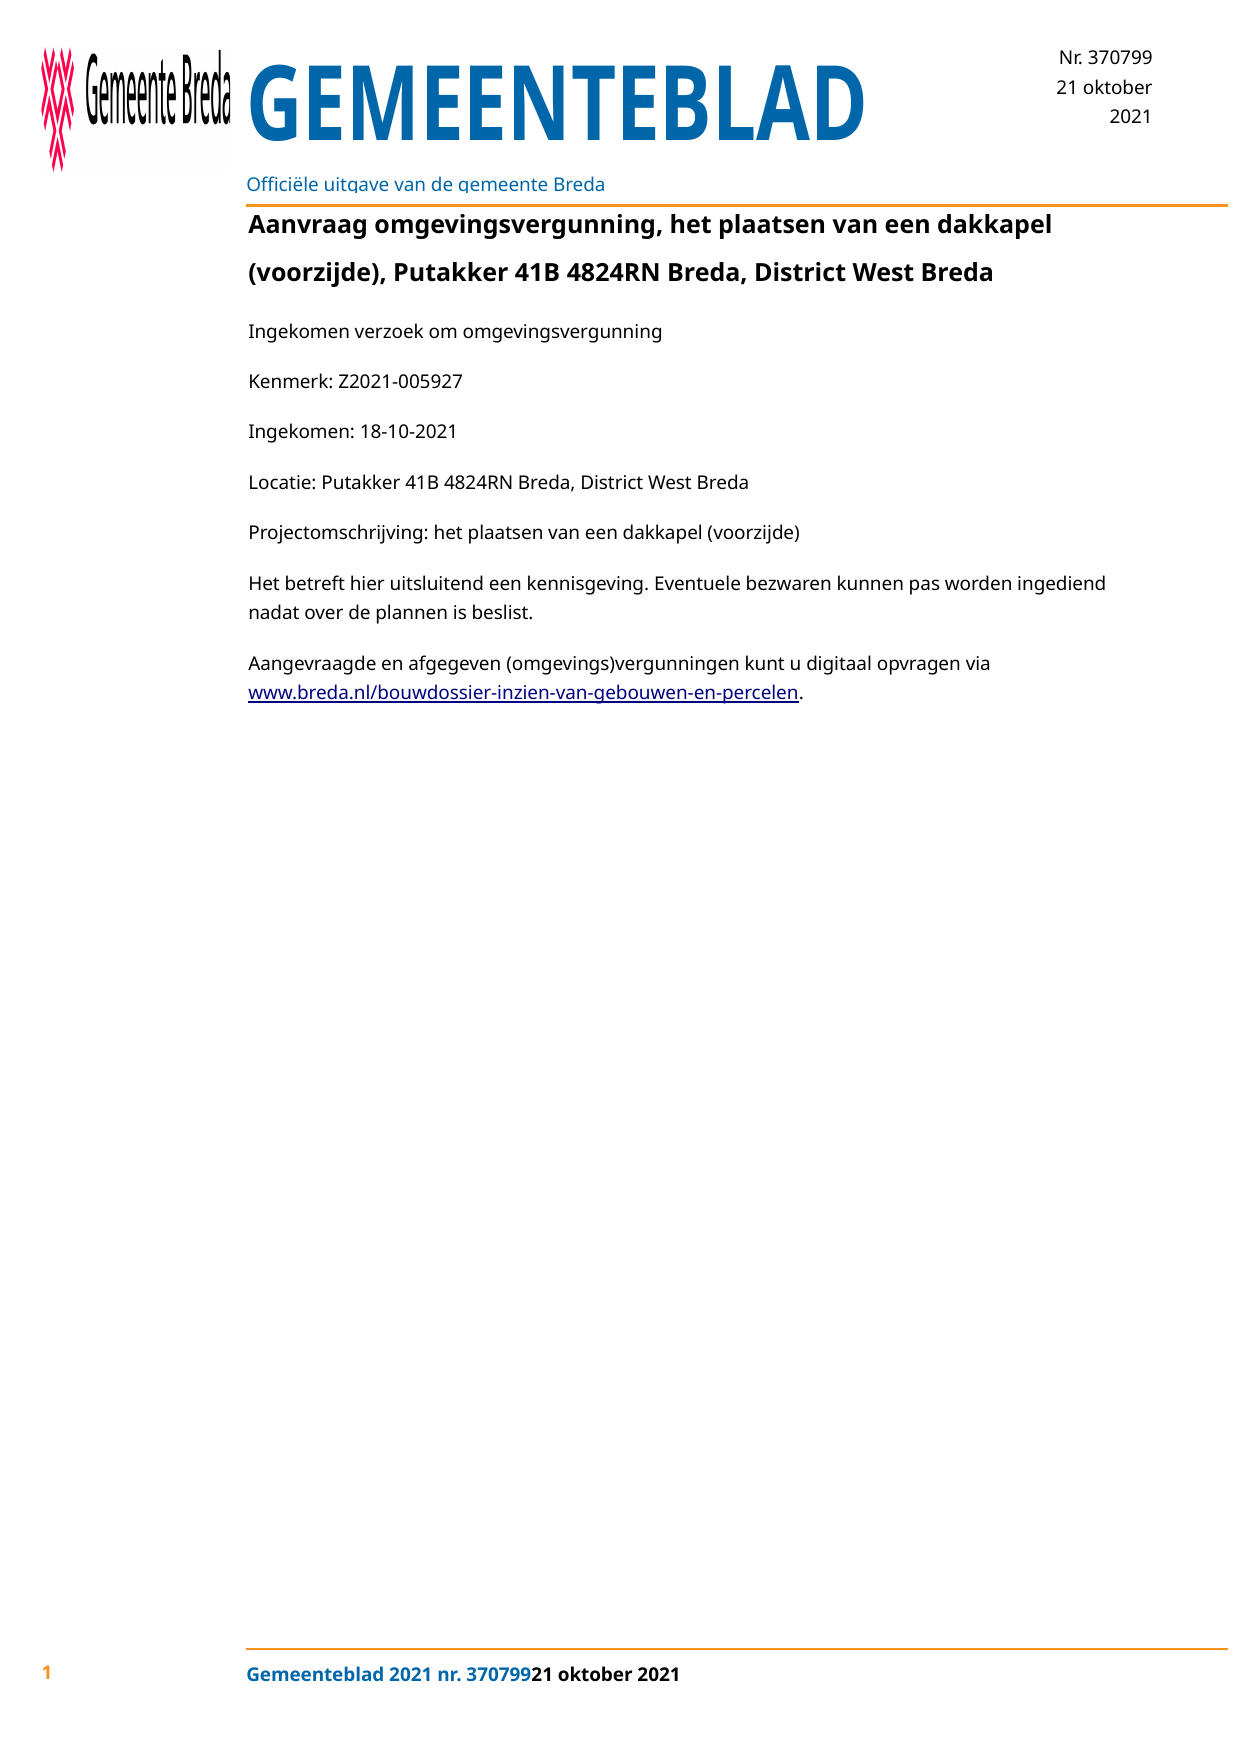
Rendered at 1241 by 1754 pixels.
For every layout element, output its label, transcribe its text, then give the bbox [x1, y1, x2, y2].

picture [41, 47, 231, 172]
text Kenmerk: Z2021-005927 [248, 368, 1152, 394]
text Locatie: Putakker 41B 4824RN Breda, District West Breda [248, 469, 1152, 495]
text Ingekomen verzoek om omgevingsvergunning [248, 318, 1152, 344]
text Het betreft hier uitsluitend een kennisgeving. Eventuele bezwaren kunnen pas worden ingediend nadat over de plannen is beslist. [248, 570, 1152, 625]
text Aangevraagde en afgegeven (omgevings)vergunningen kunt u digitaal opvragen via www.breda.nl/bouwdossier-inzien-van-gebouwen-en-percelen. [248, 650, 1152, 705]
text Aanvraag omgevingsvergunning, het plaatsen van een dakkapel (voorzijde), Putakker 41B 4824RN Breda, District West Breda [248, 207, 1152, 288]
text Projectomschrijving: het plaatsen van een dakkapel (voorzijde) [248, 519, 1152, 545]
text Ingekomen: 18-10-2021 [248, 419, 1152, 444]
